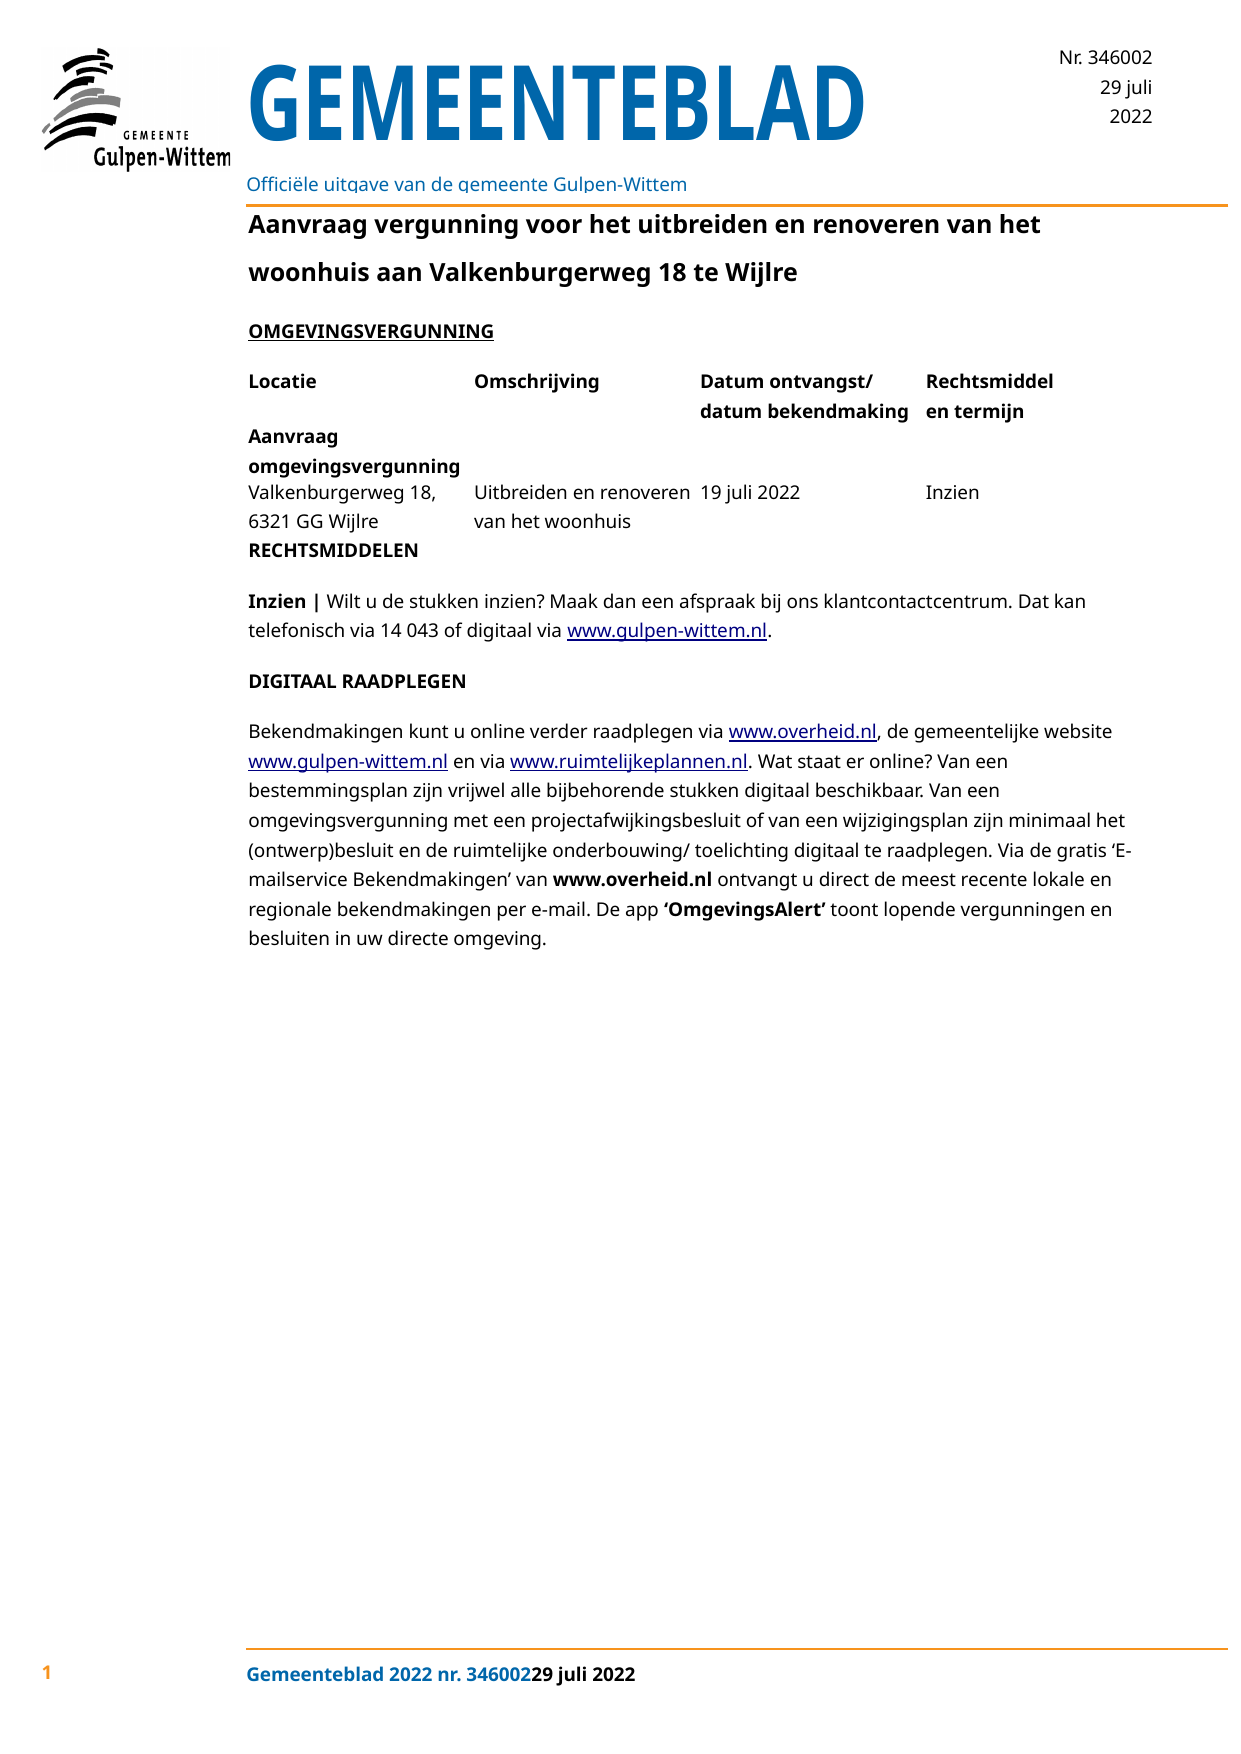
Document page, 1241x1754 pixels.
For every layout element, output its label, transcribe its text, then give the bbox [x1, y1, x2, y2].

table_cell Inzien [926, 479, 1152, 534]
table_cell [926, 424, 1152, 479]
text RECHTSMIDDELEN [248, 538, 1152, 563]
table_cell [700, 424, 926, 479]
table_cell Uitbreiden en renoveren van het woonhuis [474, 479, 700, 534]
text OMGEVINGSVERGUNNING [248, 318, 1152, 344]
table_header Omschrijving [474, 369, 700, 424]
table_header Datum ontvangst/ datum bekendmaking [700, 369, 926, 424]
table_header Rechtsmiddel en termijn [926, 369, 1152, 424]
table_cell Valkenburgerweg 18, 6321 GG Wijlre [248, 479, 474, 534]
table_cell 19 juli 2022 [700, 479, 926, 534]
text Bekendmakingen kunt u online verder raadplegen via www.overheid.nl, de gemeentelijke website www.gulpen-wittem.nl en via www.ruimtelijkeplannen.nl. Wat staat er online? Van een bestemmingsplan zijn vrijwel alle bijbehorende stukken digitaal beschikbaar. Van een omgevingsvergunning met een projectafwijkingsbesluit of van een wijzigingsplan zijn minimaal het (ontwerp)besluit en de ruimtelijke onderbouwing/ toelichting digitaal te raadplegen. Via de gratis ‘E-mailservice Bekendmakingen’ van www.overheid.nl ontvangt u direct de meest recente lokale en regionale bekendmakingen per e-mail. De app ‘OmgevingsAlert’ toont lopende vergunningen en besluiten in uw directe omgeving. [248, 718, 1152, 951]
text DIGITAAL RAADPLEGEN [248, 668, 1152, 694]
text Aanvraag vergunning voor het uitbreiden en renoveren van het woonhuis aan Valkenburgerweg 18 te Wijlre [248, 207, 1152, 288]
text Inzien | Wilt u de stukken inzien? Maak dan een afspraak bij ons klantcontactcentrum. Dat kan telefonisch via 14 043 of digitaal via www.gulpen-wittem.nl. [248, 588, 1152, 643]
table_cell Aanvraag omgevingsvergunning [248, 424, 474, 479]
picture [41, 47, 231, 172]
table_cell [474, 424, 700, 479]
table_header Locatie [248, 369, 474, 424]
